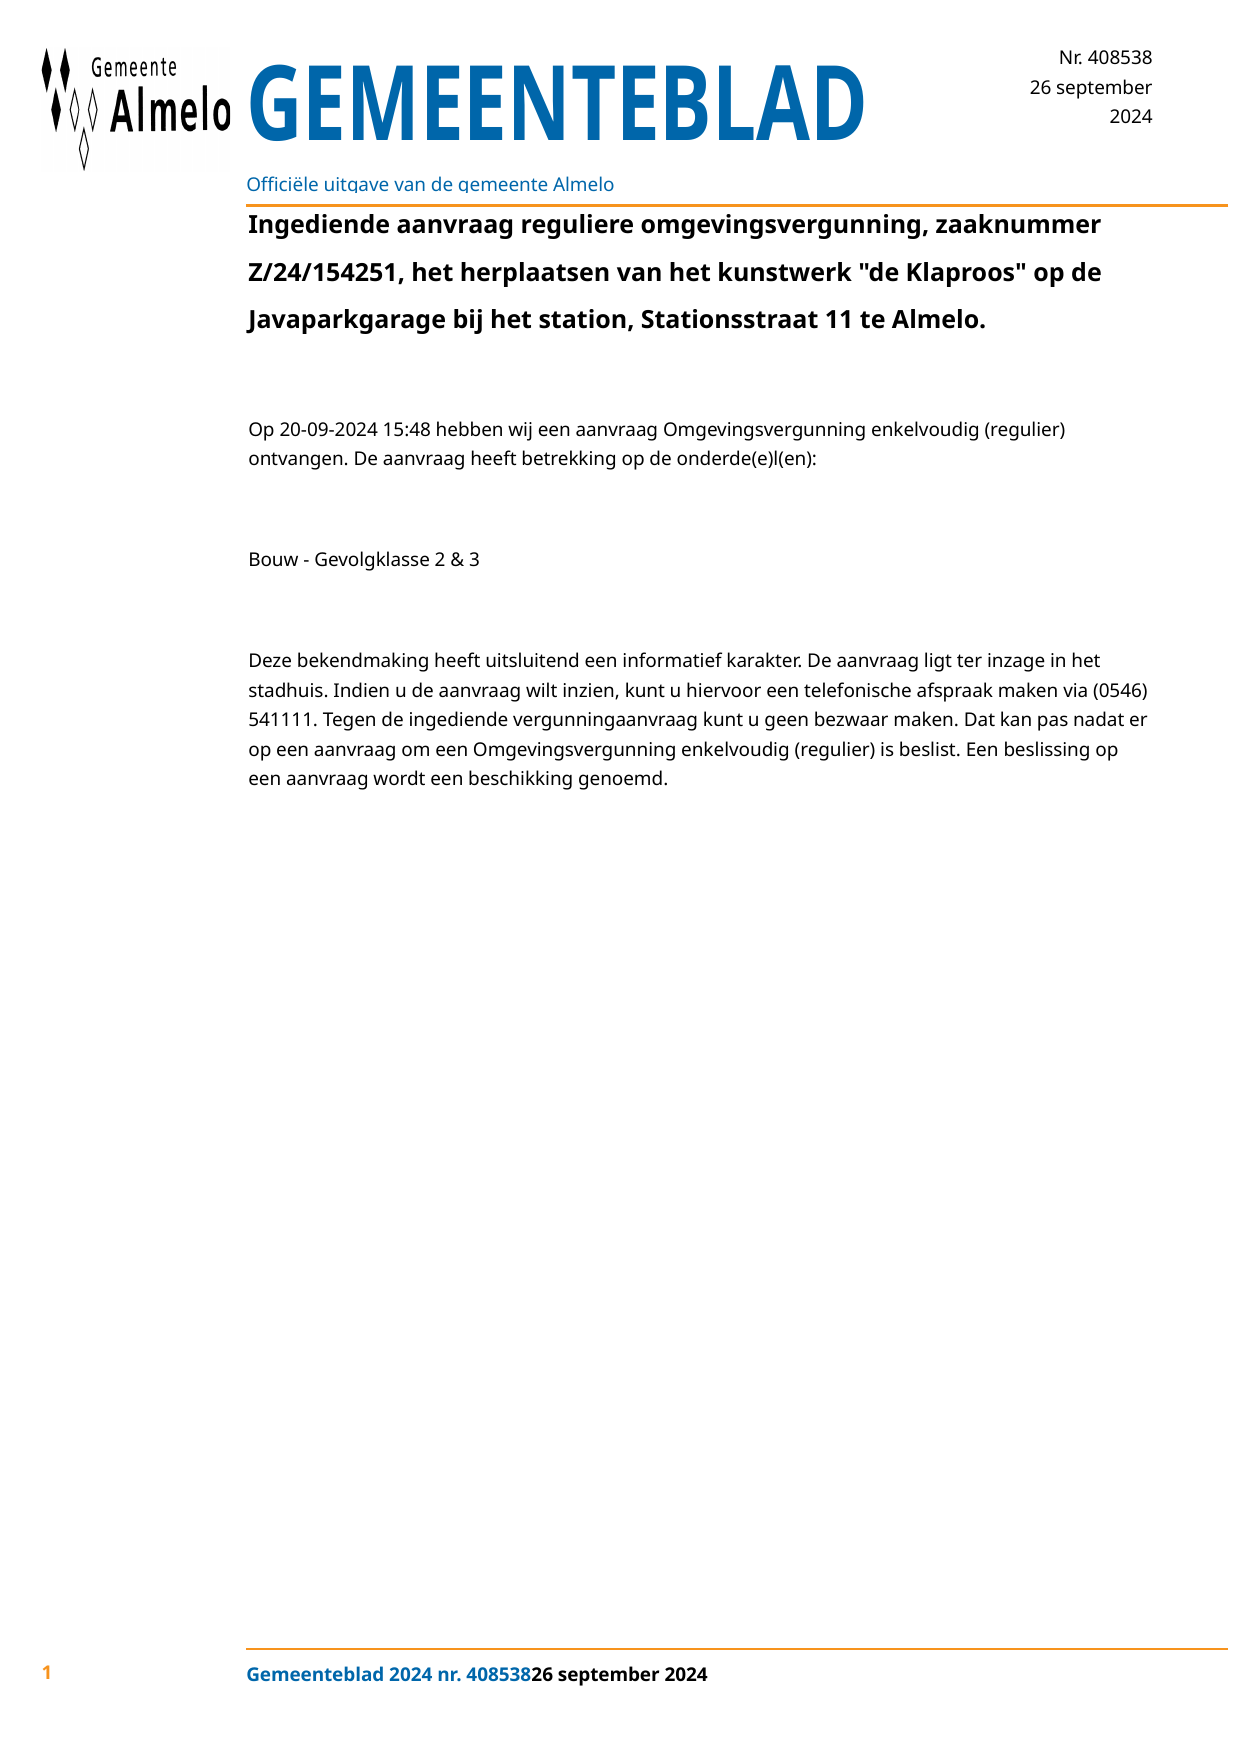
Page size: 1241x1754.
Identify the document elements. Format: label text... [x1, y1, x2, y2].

text Deze bekendmaking heeft uitsluitend een informatief karakter. De aanvraag ligt ter inzage in het stadhuis. Indien u de aanvraag wilt inzien, kunt u hiervoor een telefonische afspraak maken via (0546) 541111. Tegen de ingediende vergunningaanvraag kunt u geen bezwaar maken. Dat kan pas nadat er op een aanvraag om een Omgevingsvergunning enkelvoudig (regulier) is beslist. Een beslissing op een aanvraag wordt een beschikking genoemd. [248, 647, 1152, 791]
picture [41, 47, 231, 172]
text Bouw - Gevolgklasse 2 & 3 [248, 546, 1152, 572]
text Ingediende aanvraag reguliere omgevingsvergunning, zaaknummer Z/24/154251, het herplaatsen van het kunstwerk "de Klaproos" op de Javaparkgarage bij het station, Stationsstraat 11 te Almelo. [248, 207, 1152, 336]
text Op 20-09-2024 15:48 hebben wij een aanvraag Omgevingsvergunning enkelvoudig (regulier) ontvangen. De aanvraag heeft betrekking op de onderde(e)l(en): [248, 416, 1152, 471]
